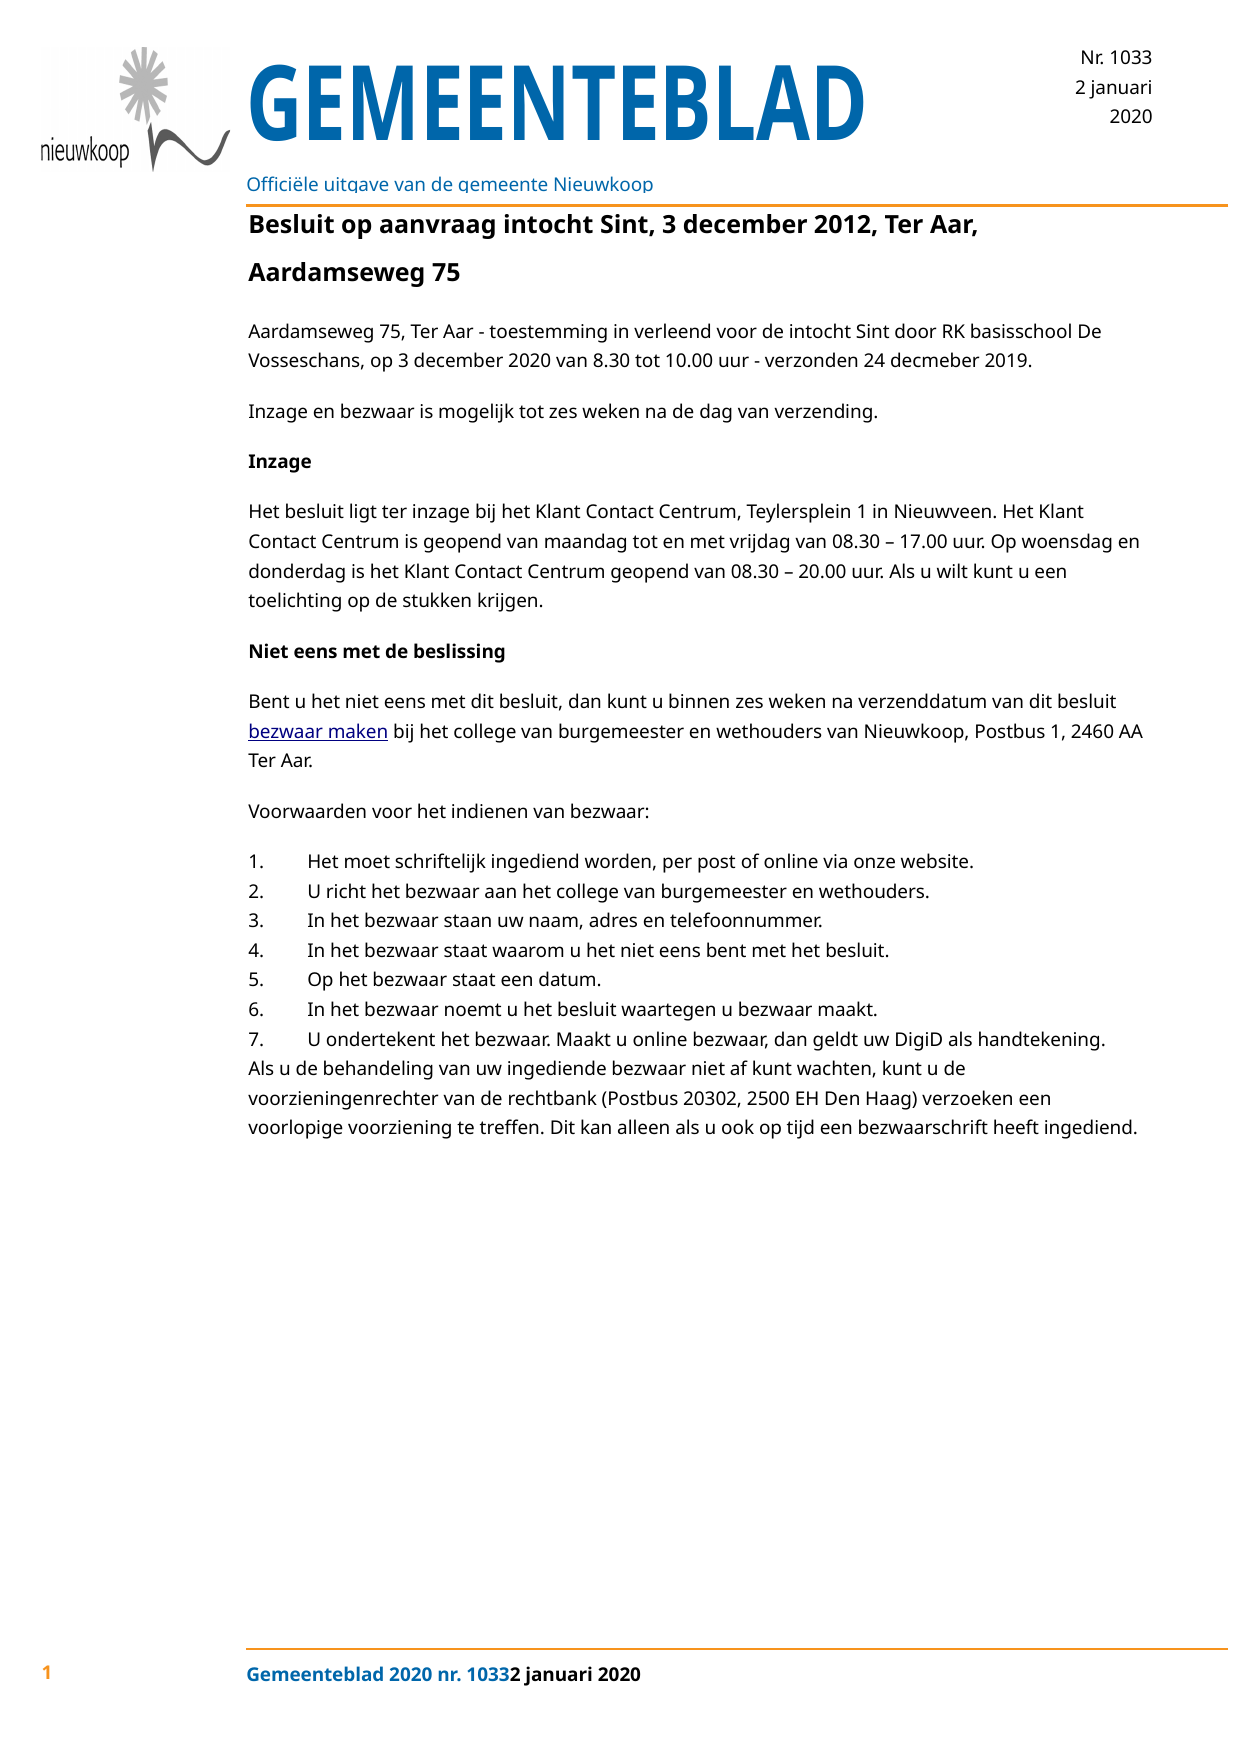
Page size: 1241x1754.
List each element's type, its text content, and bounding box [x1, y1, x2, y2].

text Inzage en bezwaar is mogelijk tot zes weken na de dag van verzending. [248, 398, 1152, 424]
list In het bezwaar noemt u het besluit waartegen u bezwaar maakt. [248, 996, 1152, 1022]
text Voorwaarden voor het indienen van bezwaar: [248, 798, 1152, 824]
text Bent u het niet eens met dit besluit, dan kunt u binnen zes weken na verzenddatum van dit besluit bezwaar maken bij het college van burgemeester en wethouders van Nieuwkoop, Postbus 1, 2460 AA Ter Aar. [248, 688, 1152, 773]
text Als u de behandeling van uw ingediende bezwaar niet af kunt wachten, kunt u de voorzieningenrechter van de rechtbank (Postbus 20302, 2500 EH Den Haag) verzoeken een voorlopige voorziening te treffen. Dit kan alleen als u ook op tijd een bezwaarschrift heeft ingediend. [248, 1055, 1152, 1140]
list U richt het bezwaar aan het college van burgemeester en wethouders. [248, 878, 1152, 904]
text Het besluit ligt ter inzage bij het Klant Contact Centrum, Teylersplein 1 in Nieuwveen. Het Klant Contact Centrum is geopend van maandag tot en met vrijdag van 08.30 – 17.00 uur. Op woensdag en donderdag is het Klant Contact Centrum geopend van 08.30 – 20.00 uur. Als u wilt kunt u een toelichting op de stukken krijgen. [248, 499, 1152, 613]
text Inzage [248, 448, 1152, 474]
list U ondertekent het bezwaar. Maakt u online bezwaar, dan geldt uw DigiD als handtekening. [248, 1026, 1152, 1052]
list Op het bezwaar staat een datum. [248, 967, 1152, 992]
list In het bezwaar staat waarom u het niet eens bent met het besluit. [248, 937, 1152, 963]
picture [41, 47, 231, 172]
list In het bezwaar staan uw naam, adres en telefoonnummer. [248, 907, 1152, 933]
text Niet eens met de beslissing [248, 638, 1152, 664]
list Het moet schriftelijk ingediend worden, per post of online via onze website. [248, 848, 1152, 874]
text Besluit op aanvraag intocht Sint, 3 december 2012, Ter Aar, Aardamseweg 75 [248, 207, 1152, 288]
text Aardamseweg 75, Ter Aar - toestemming in verleend voor de intocht Sint door RK basisschool De Vosseschans, op 3 december 2020 van 8.30 tot 10.00 uur - verzonden 24 decmeber 2019. [248, 318, 1152, 373]
